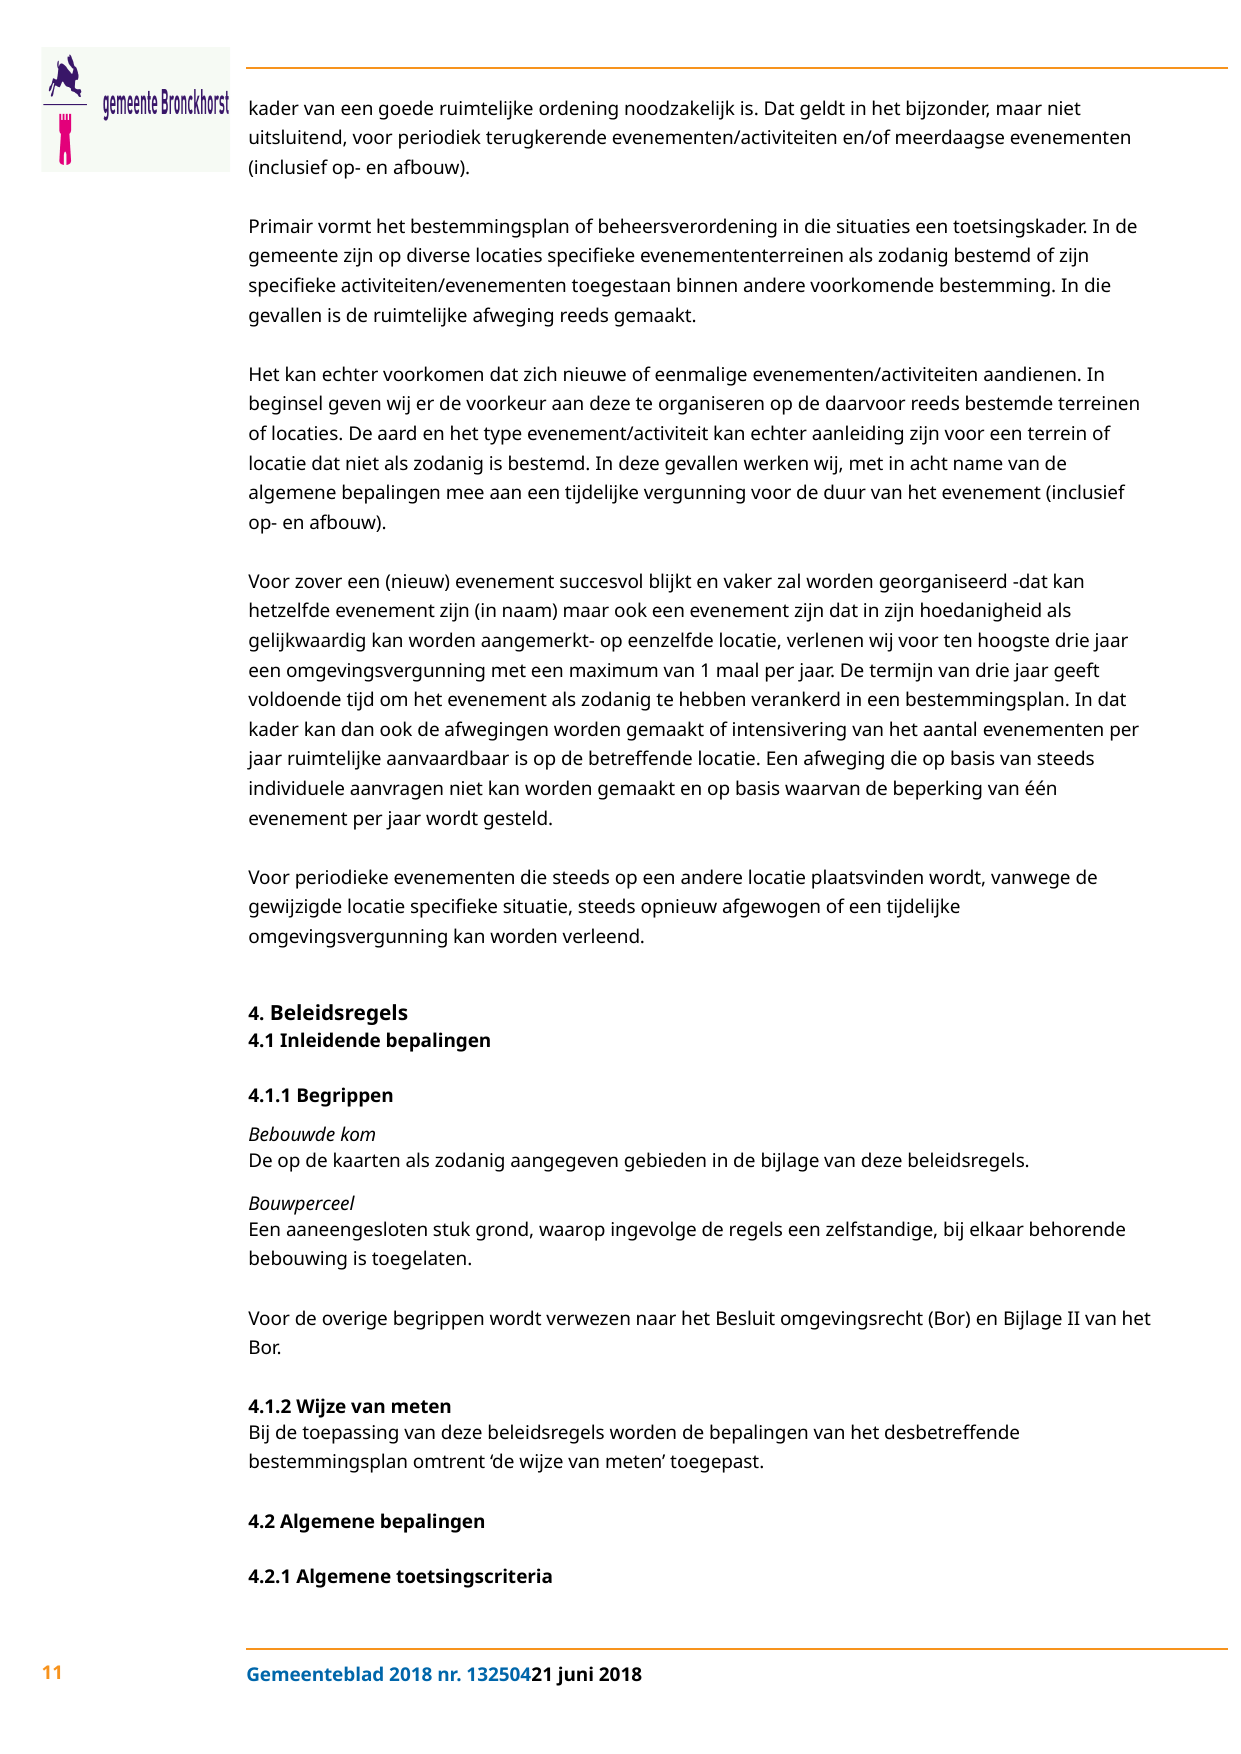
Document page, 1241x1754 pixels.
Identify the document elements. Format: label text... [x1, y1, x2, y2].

text Het kan echter voorkomen dat zich nieuwe of eenmalige evenementen/activiteiten aandienen. In beginsel geven wij er de voorkeur aan deze te organiseren op de daarvoor reeds bestemde terreinen of locaties. De aard en het type evenement/activiteit kan echter aanleiding zijn voor een terrein of locatie dat niet als zodanig is bestemd. In deze gevallen werken wij, met in acht name van de algemene bepalingen mee aan een tijdelijke vergunning voor de duur van het evenement (inclusief op- en afbouw). [248, 361, 1152, 535]
text Bouwperceel [248, 1190, 1152, 1216]
text Primair vormt het bestemmingsplan of beheersverordening in die situaties een toetsingskader. In de gemeente zijn op diverse locaties specifieke evenemententerreinen als zodanig bestemd of zijn specifieke activiteiten/evenementen toegestaan binnen andere voorkomende bestemming. In die gevallen is de ruimtelijke afweging reeds gemaakt. [248, 213, 1152, 328]
text Voor de overige begrippen wordt verwezen naar het Besluit omgevingsrecht (Bor) en Bijlage II van het Bor. [248, 1305, 1152, 1360]
text Een aaneengesloten stuk grond, waarop ingevolge de regels een zelfstandige, bij elkaar behorende bebouwing is toegelaten. [248, 1216, 1152, 1271]
text Bebouwde kom [248, 1121, 1152, 1147]
picture [41, 47, 231, 172]
text 4.1.1 Begrippen [248, 1082, 1152, 1108]
text 4.2 Algemene bepalingen [248, 1508, 1152, 1534]
text 4. Beleidsregels [248, 998, 1152, 1027]
text 4.2.1 Algemene toetsingscriteria [248, 1563, 1152, 1589]
text Voor zover een (nieuw) evenement succesvol blijkt en vaker zal worden georganiseerd -dat kan hetzelfde evenement zijn (in naam) maar ook een evenement zijn dat in zijn hoedanigheid als gelijkwaardig kan worden aangemerkt- op eenzelfde locatie, verlenen wij voor ten hoogste drie jaar een omgevingsvergunning met een maximum van 1 maal per jaar. De termijn van drie jaar geeft voldoende tijd om het evenement als zodanig te hebben verankerd in een bestemmingsplan. In dat kader kan dan ook de afwegingen worden gemaakt of intensivering van het aantal evenementen per jaar ruimtelijke aanvaardbaar is op de betreffende locatie. Een afweging die op basis van steeds individuele aanvragen niet kan worden gemaakt en op basis waarvan de beperking van één evenement per jaar wordt gesteld. [248, 568, 1152, 831]
text Bij de toepassing van deze beleidsregels worden de bepalingen van het desbetreffende bestemmingsplan omtrent ‘de wijze van meten’ toegepast. [248, 1419, 1152, 1474]
text Voor periodieke evenementen die steeds op een andere locatie plaatsvinden wordt, vanwege de gewijzigde locatie specifieke situatie, steeds opnieuw afgewogen of een tijdelijke omgevingsvergunning kan worden verleend. [248, 864, 1152, 949]
text kader van een goede ruimtelijke ordening noodzakelijk is. Dat geldt in het bijzonder, maar niet uitsluitend, voor periodiek terugkerende evenementen/activiteiten en/of meerdaagse evenementen (inclusief op- en afbouw). [248, 95, 1152, 180]
text 4.1.2 Wijze van meten [248, 1393, 1152, 1419]
text De op de kaarten als zodanig aangegeven gebieden in de bijlage van deze beleidsregels. [248, 1147, 1152, 1173]
text 4.1 Inleidende bepalingen [248, 1027, 1152, 1052]
